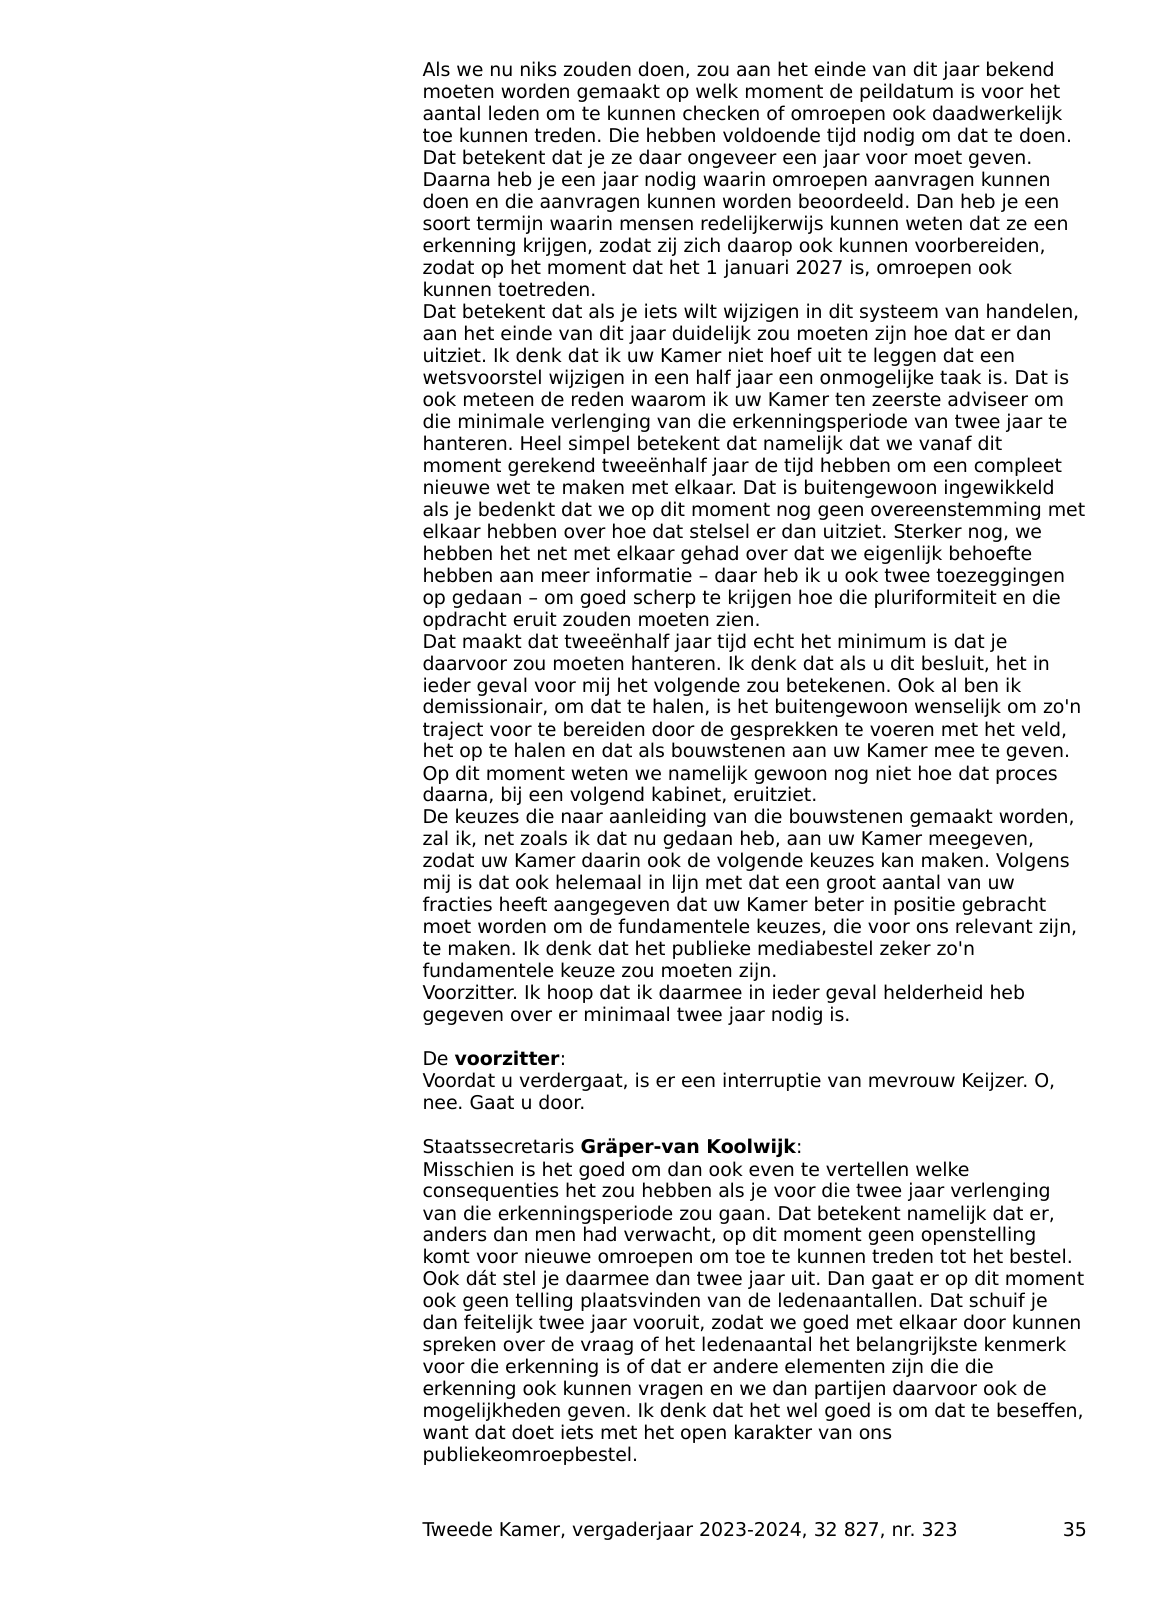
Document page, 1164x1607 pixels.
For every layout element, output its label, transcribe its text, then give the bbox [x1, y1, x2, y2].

text Voordat u verdergaat, is er een interruptie van mevrouw Keijzer. O, nee. Gaat u door. [422, 1070, 1087, 1114]
text De voorzitter: [422, 1048, 1087, 1070]
text Staatssecretaris Gräper-van Koolwijk: [422, 1136, 1087, 1158]
text Als we nu niks zouden doen, zou aan het einde van dit jaar bekend moeten worden gemaakt op welk moment de peildatum is voor het aantal leden om te kunnen checken of omroepen ook daadwerkelijk toe kunnen treden. Die hebben voldoende tijd nodig om dat te doen. Dat betekent dat je ze daar ongeveer een jaar voor moet geven. Daarna heb je een jaar nodig waarin omroepen aanvragen kunnen doen en die aanvragen kunnen worden beoordeeld. Dan heb je een soort termijn waarin mensen redelijkerwijs kunnen weten dat ze een erkenning krijgen, zodat zij zich daarop ook kunnen voorbereiden, zodat op het moment dat het 1 januari 2027 is, omroepen ook kunnen toetreden. [422, 59, 1087, 301]
text De keuzes die naar aanleiding van die bouwstenen gemaakt worden, zal ik, net zoals ik dat nu gedaan heb, aan uw Kamer meegeven, zodat uw Kamer daarin ook de volgende keuzes kan maken. Volgens mij is dat ook helemaal in lijn met dat een groot aantal van uw fracties heeft aangegeven dat uw Kamer beter in positie gebracht moet worden om de fundamentele keuzes, die voor ons relevant zijn, te maken. Ik denk dat het publieke mediabestel zeker zo'n fundamentele keuze zou moeten zijn. [422, 806, 1087, 982]
text Misschien is het goed om dan ook even te vertellen welke consequenties het zou hebben als je voor die twee jaar verlenging van die erkenningsperiode zou gaan. Dat betekent namelijk dat er, anders dan men had verwacht, op dit moment geen openstelling komt voor nieuwe omroepen om toe te kunnen treden tot het bestel. Ook dát stel je daarmee dan twee jaar uit. Dan gaat er op dit moment ook geen telling plaatsvinden van de ledenaantallen. Dat schuif je dan feitelijk twee jaar vooruit, zodat we goed met elkaar door kunnen spreken over de vraag of het ledenaantal het belangrijkste kenmerk voor die erkenning is of dat er andere elementen zijn die die erkenning ook kunnen vragen en we dan partijen daarvoor ook de mogelijkheden geven. Ik denk dat het wel goed is om dat te beseffen, want dat doet iets met het open karakter van ons publiekeomroepbestel. [422, 1158, 1087, 1466]
text Dat maakt dat tweeënhalf jaar tijd echt het minimum is dat je daarvoor zou moeten hanteren. Ik denk dat als u dit besluit, het in ieder geval voor mij het volgende zou betekenen. Ook al ben ik demissionair, om dat te halen, is het buitengewoon wenselijk om zo'n traject voor te bereiden door de gesprekken te voeren met het veld, het op te halen en dat als bouwstenen aan uw Kamer mee te geven. Op dit moment weten we namelijk gewoon nog niet hoe dat proces daarna, bij een volgend kabinet, eruitziet. [422, 631, 1087, 806]
text Dat betekent dat als je iets wilt wijzigen in dit systeem van handelen, aan het einde van dit jaar duidelijk zou moeten zijn hoe dat er dan uitziet. Ik denk dat ik uw Kamer niet hoef uit te leggen dat een wetsvoorstel wijzigen in een half jaar een onmogelijke taak is. Dat is ook meteen de reden waarom ik uw Kamer ten zeerste adviseer om die minimale verlenging van die erkenningsperiode van twee jaar te hanteren. Heel simpel betekent dat namelijk dat we vanaf dit moment gerekend tweeënhalf jaar de tijd hebben om een compleet nieuwe wet te maken met elkaar. Dat is buitengewoon ingewikkeld als je bedenkt dat we op dit moment nog geen overeenstemming met elkaar hebben over hoe dat stelsel er dan uitziet. Sterker nog, we hebben het net met elkaar gehad over dat we eigenlijk behoefte hebben aan meer informatie – daar heb ik u ook twee toezeggingen op gedaan – om goed scherp te krijgen hoe die pluriformiteit en die opdracht eruit zouden moeten zien. [422, 301, 1087, 631]
text Voorzitter. Ik hoop dat ik daarmee in ieder geval helderheid heb gegeven over er minimaal twee jaar nodig is. [422, 982, 1087, 1026]
